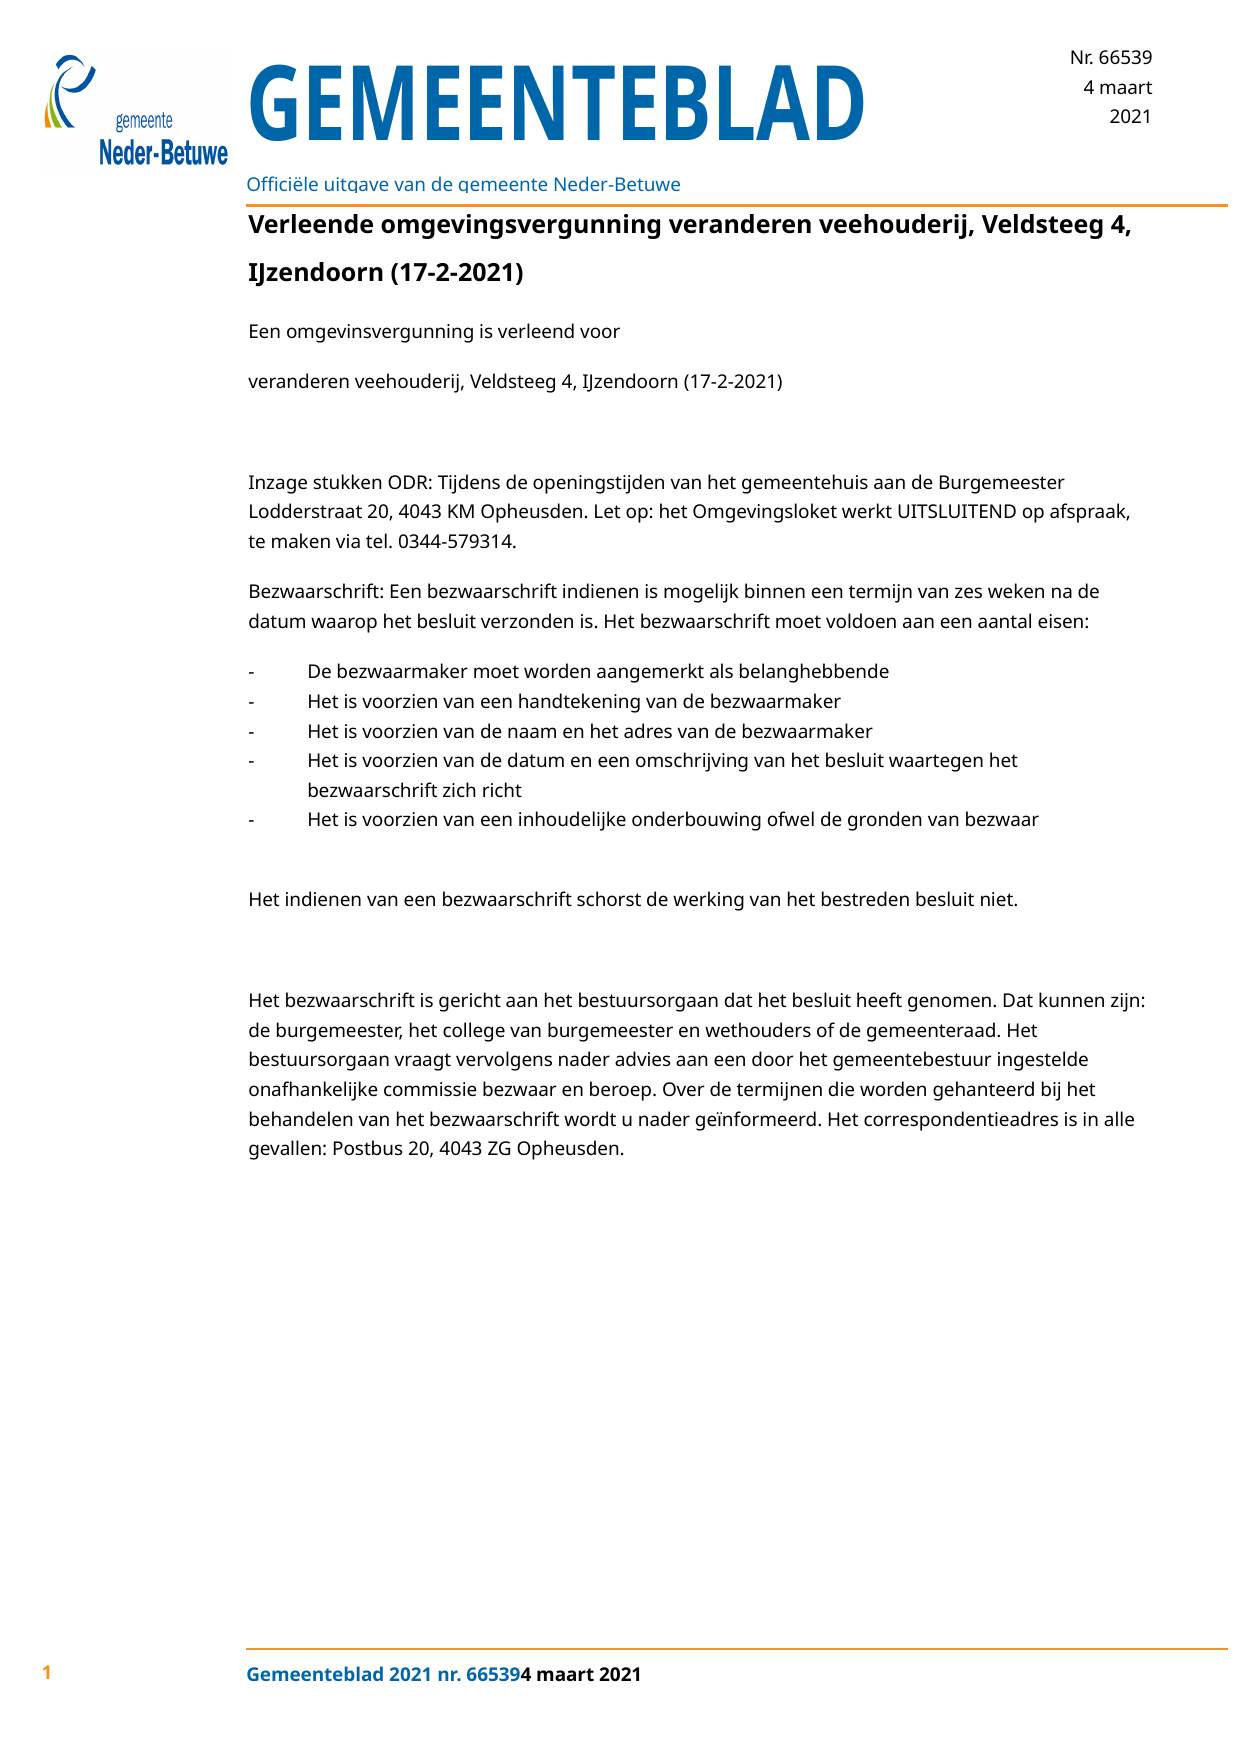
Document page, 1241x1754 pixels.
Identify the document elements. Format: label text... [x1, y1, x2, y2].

list Het is voorzien van een inhoudelijke onderbouwing ofwel de gronden van bezwaar [248, 807, 1152, 832]
list Het is voorzien van de datum en een omschrijving van het besluit waartegen het bezwaarschrift zich richt [248, 747, 1152, 803]
text Bezwaarschrift: Een bezwaarschrift indienen is mogelijk binnen een termijn van zes weken na de datum waarop het besluit verzonden is. Het bezwaarschrift moet voldoen aan een aantal eisen: [248, 579, 1152, 634]
text Het bezwaarschrift is gericht aan het bestuursorgaan dat het besluit heeft genomen. Dat kunnen zijn: de burgemeester, het college van burgemeester en wethouders of de gemeenteraad. Het bestuursorgaan vraagt vervolgens nader advies aan een door het gemeentebestuur ingestelde onafhankelijke commissie bezwaar en beroep. Over de termijnen die worden gehanteerd bij het behandelen van het bezwaarschrift wordt u nader geïnformeerd. Het correspondentieadres is in alle gevallen: Postbus 20, 4043 ZG Opheusden. [248, 987, 1152, 1161]
list Het is voorzien van de naam en het adres van de bezwaarmaker [248, 718, 1152, 744]
picture [41, 47, 231, 172]
text Inzage stukken ODR: Tijdens de openingstijden van het gemeentehuis aan de Burgemeester Lodderstraat 20, 4043 KM Opheusden. Let op: het Omgevingsloket werkt UITSLUITEND op afspraak, te maken via tel. 0344-579314. [248, 469, 1152, 554]
text Een omgevinsvergunning is verleend voor [248, 318, 1152, 344]
list De bezwaarmaker moet worden aangemerkt als belanghebbende [248, 659, 1152, 684]
text veranderen veehouderij, Veldsteeg 4, IJzendoorn (17-2-2021) [248, 368, 1152, 394]
text Verleende omgevingsvergunning veranderen veehouderij, Veldsteeg 4, IJzendoorn (17-2-2021) [248, 207, 1152, 288]
list Het is voorzien van een handtekening van de bezwaarmaker [248, 688, 1152, 714]
text Het indienen van een bezwaarschrift schorst de werking van het bestreden besluit niet. [248, 887, 1152, 912]
